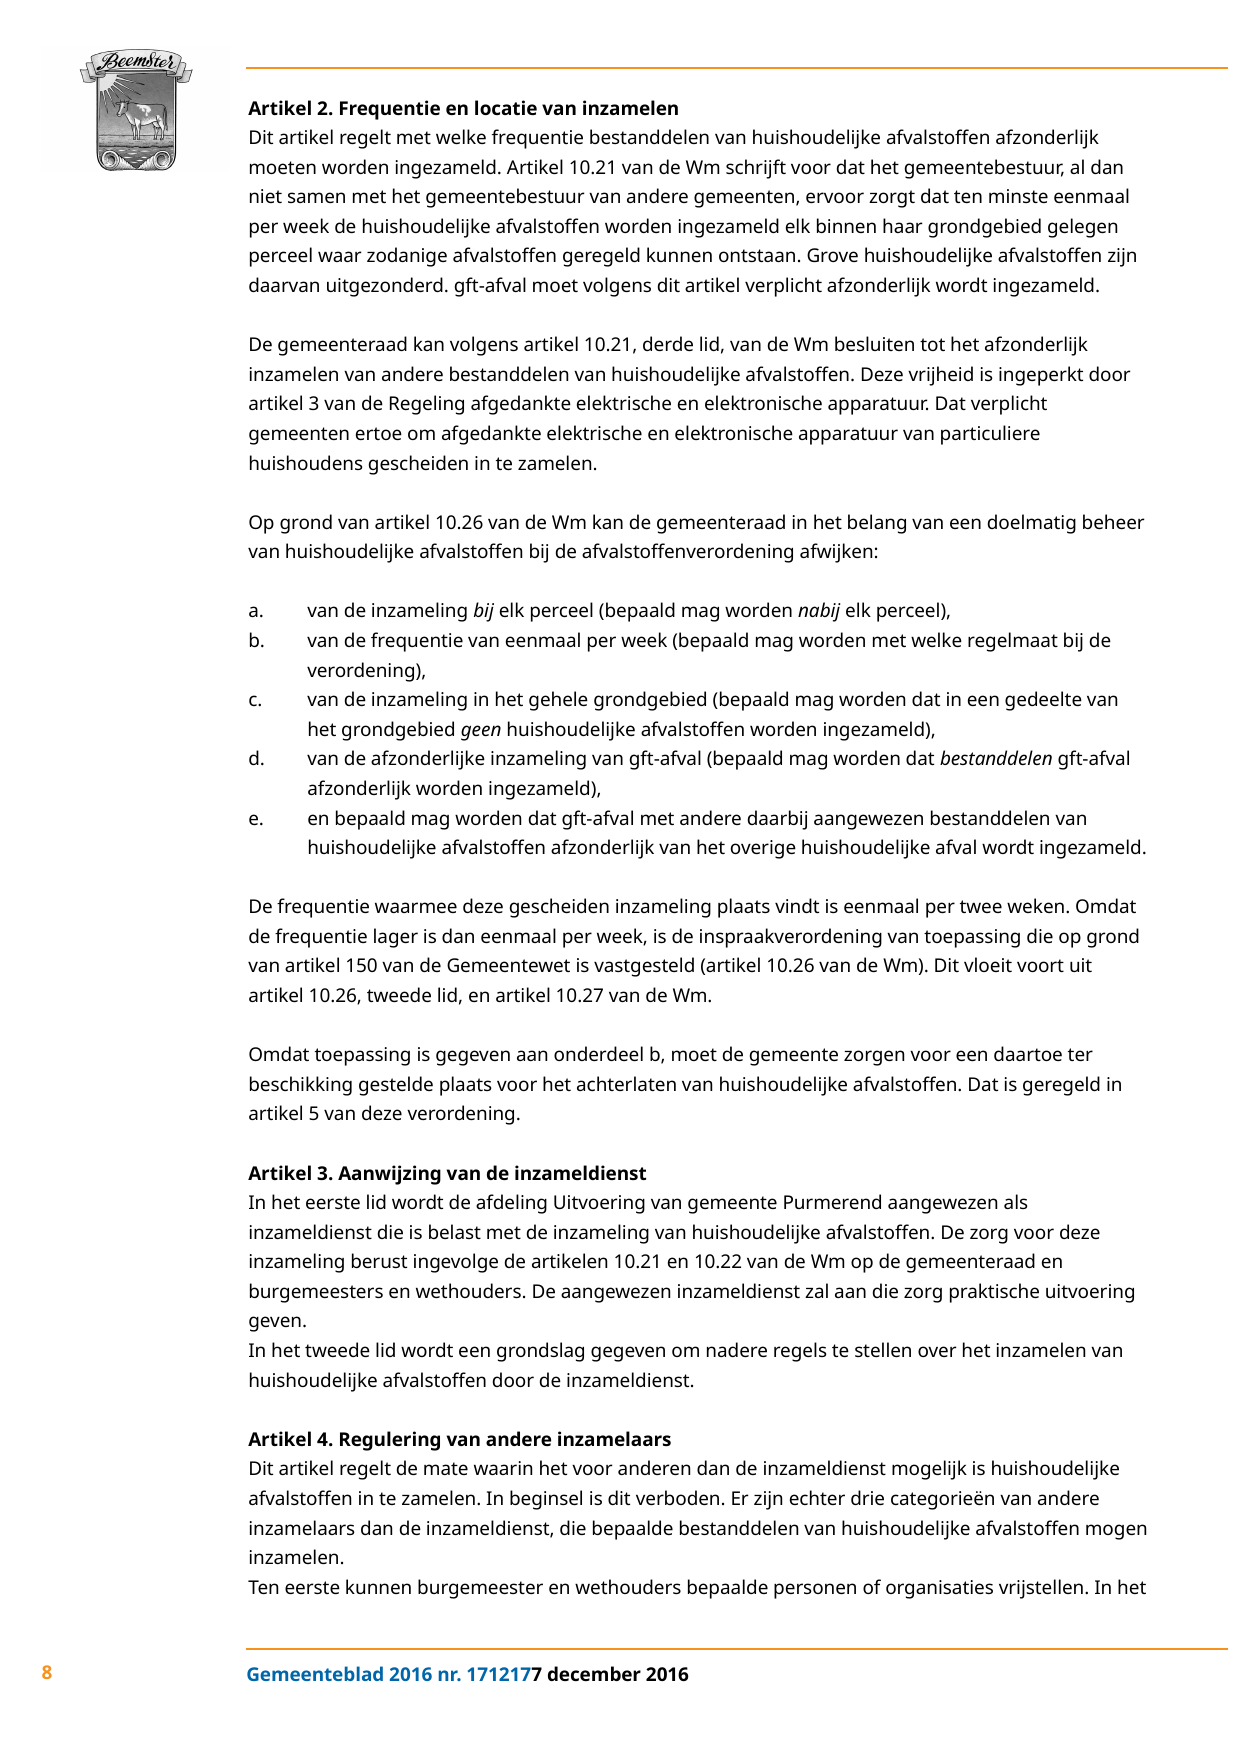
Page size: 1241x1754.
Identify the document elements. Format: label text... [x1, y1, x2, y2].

list van de inzameling in het gehele grondgebied (bepaald mag worden dat in een gedeelte van het grondgebied geen huishoudelijke afvalstoffen worden ingezameld), [248, 686, 1152, 742]
list van de frequentie van eenmaal per week (bepaald mag worden met welke regelmaat bij de verordening), [248, 627, 1152, 683]
text De frequentie waarmee deze gescheiden inzameling plaats vindt is eenmaal per twee weken. Omdat de frequentie lager is dan eenmaal per week, is de inspraakverordening van toepassing die op grond van artikel 150 van de Gemeentewet is vastgesteld (artikel 10.26 van de Wm). Dit vloeit voort uit artikel 10.26, tweede lid, en artikel 10.27 van de Wm. [248, 893, 1152, 1008]
text Dit artikel regelt met welke frequentie bestanddelen van huishoudelijke afvalstoffen afzonderlijk moeten worden ingezameld. Artikel 10.21 van de Wm schrijft voor dat het gemeentebestuur, al dan niet samen met het gemeentebestuur van andere gemeenten, ervoor zorgt dat ten minste eenmaal per week de huishoudelijke afvalstoffen worden ingezameld elk binnen haar grondgebied gelegen perceel waar zodanige afvalstoffen geregeld kunnen ontstaan. Grove huishoudelijke afvalstoffen zijn daarvan uitgezonderd. gft-afval moet volgens dit artikel verplicht afzonderlijk wordt ingezameld. [248, 124, 1152, 298]
picture [41, 47, 231, 172]
list van de inzameling bij elk perceel (bepaald mag worden nabij elk perceel), [248, 598, 1152, 623]
text Op grond van artikel 10.26 van de Wm kan de gemeenteraad in het belang van een doelmatig beheer van huishoudelijke afvalstoffen bij de afvalstoffenverordening afwijken: [248, 509, 1152, 564]
list en bepaald mag worden dat gft-afval met andere daarbij aangewezen bestanddelen van huishoudelijke afvalstoffen afzonderlijk van het overige huishoudelijke afval wordt ingezameld. [248, 805, 1152, 860]
text Dit artikel regelt de mate waarin het voor anderen dan de inzameldienst mogelijk is huishoudelijke afvalstoffen in te zamelen. In beginsel is dit verboden. Er zijn echter drie categorieën van andere inzamelaars dan de inzameldienst, die bepaalde bestanddelen van huishoudelijke afvalstoffen mogen inzamelen. [248, 1456, 1152, 1570]
text Omdat toepassing is gegeven aan onderdeel b, moet de gemeente zorgen voor een daartoe ter beschikking gestelde plaats voor het achterlaten van huishoudelijke afvalstoffen. Dat is geregeld in artikel 5 van deze verordening. [248, 1041, 1152, 1126]
text Artikel 3. Aanwijzing van de inzameldienst [248, 1160, 1152, 1186]
text Artikel 4. Regulering van andere inzamelaars [248, 1426, 1152, 1452]
text De gemeenteraad kan volgens artikel 10.21, derde lid, van de Wm besluiten tot het afzonderlijk inzamelen van andere bestanddelen van huishoudelijke afvalstoffen. Deze vrijheid is ingeperkt door artikel 3 van de Regeling afgedankte elektrische en elektronische apparatuur. Dat verplicht gemeenten ertoe om afgedankte elektrische en elektronische apparatuur van particuliere huishoudens gescheiden in te zamelen. [248, 331, 1152, 476]
text In het tweede lid wordt een grondslag gegeven om nadere regels te stellen over het inzamelen van huishoudelijke afvalstoffen door de inzameldienst. [248, 1337, 1152, 1393]
list van de afzonderlijke inzameling van gft-afval (bepaald mag worden dat bestanddelen gft-afval afzonderlijk worden ingezameld), [248, 746, 1152, 801]
text Ten eerste kunnen burgemeester en wethouders bepaalde personen of organisaties vrijstellen. In het [248, 1574, 1152, 1600]
text In het eerste lid wordt de afdeling Uitvoering van gemeente Purmerend aangewezen als inzameldienst die is belast met de inzameling van huishoudelijke afvalstoffen. De zorg voor deze inzameling berust ingevolge de artikelen 10.21 en 10.22 van de Wm op de gemeenteraad en burgemeesters en wethouders. De aangewezen inzameldienst zal aan die zorg praktische uitvoering geven. [248, 1189, 1152, 1333]
text Artikel 2. Frequentie en locatie van inzamelen [248, 95, 1152, 121]
